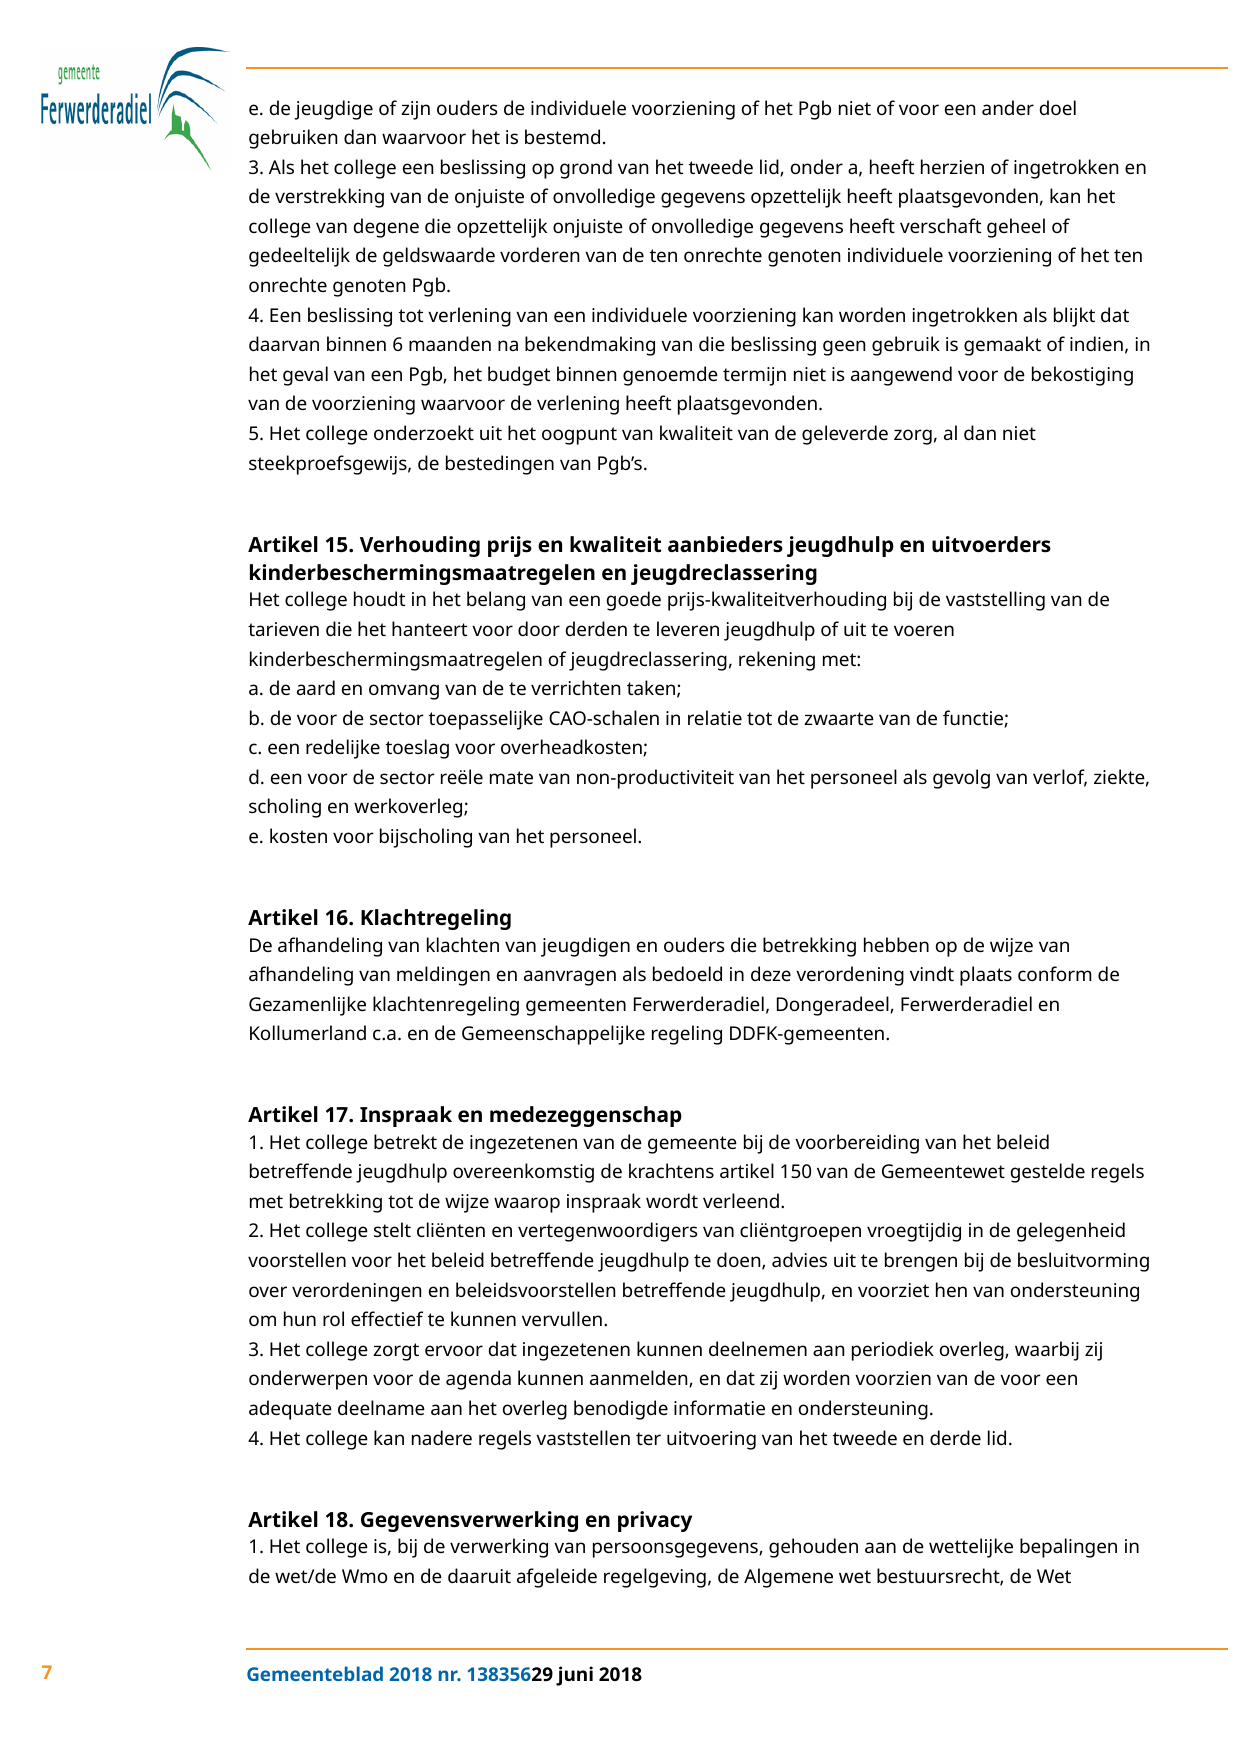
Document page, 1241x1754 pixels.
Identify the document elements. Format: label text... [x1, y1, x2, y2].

text a. de aard en omvang van de te verrichten taken; [248, 675, 1152, 701]
text 2. Het college stelt cliënten en vertegenwoordigers van cliëntgroepen vroegtijdig in de gelegenheid voorstellen voor het beleid betreffende jeugdhulp te doen, advies uit te brengen bij de besluitvorming over verordeningen en beleidsvoorstellen betreffende jeugdhulp, en voorziet hen van ondersteuning om hun rol effectief te kunnen vervullen. [248, 1218, 1152, 1332]
text Artikel 17. Inspraak en medezeggenschap [248, 1101, 1152, 1129]
text 4. Een beslissing tot verlening van een individuele voorziening kan worden ingetrokken als blijkt dat daarvan binnen 6 maanden na bekendmaking van die beslissing geen gebruik is gemaakt of indien, in het geval van een Pgb, het budget binnen genoemde termijn niet is aangewend voor de bekostiging van de voorziening waarvoor de verlening heeft plaatsgevonden. [248, 302, 1152, 416]
text e. kosten voor bijscholing van het personeel. [248, 823, 1152, 849]
text b. de voor de sector toepasselijke CAO-schalen in relatie tot de zwaarte van de functie; [248, 705, 1152, 731]
text c. een redelijke toeslag voor overheadkosten; [248, 734, 1152, 760]
text Artikel 18. Gegevensverwerking en privacy [248, 1505, 1152, 1533]
text 4. Het college kan nadere regels vaststellen ter uitvoering van het tweede en derde lid. [248, 1425, 1152, 1451]
text 1. Het college is, bij de verwerking van persoonsgegevens, gehouden aan de wettelijke bepalingen in de wet/de Wmo en de daaruit afgeleide regelgeving, de Algemene wet bestuursrecht, de Wet [248, 1533, 1152, 1588]
text Het college houdt in het belang van een goede prijs-kwaliteitverhouding bij de vaststelling van de tarieven die het hanteert voor door derden te leveren jeugdhulp of uit te voeren kinderbeschermingsmaatregelen of jeugdreclassering, rekening met: [248, 587, 1152, 672]
text 5. Het college onderzoekt uit het oogpunt van kwaliteit van de geleverde zorg, al dan niet steekproefsgewijs, de bestedingen van Pgb’s. [248, 420, 1152, 476]
picture [41, 47, 231, 172]
text 3. Het college zorgt ervoor dat ingezetenen kunnen deelnemen aan periodiek overleg, waarbij zij onderwerpen voor de agenda kunnen aanmelden, en dat zij worden voorzien van de voor een adequate deelname aan het overleg benodigde informatie en ondersteuning. [248, 1336, 1152, 1421]
text 1. Het college betrekt de ingezetenen van de gemeente bij de voorbereiding van het beleid betreffende jeugdhulp overeenkomstig de krachtens artikel 150 van de Gemeentewet gestelde regels met betrekking tot de wijze waarop inspraak wordt verleend. [248, 1129, 1152, 1214]
text Artikel 16. Klachtregeling [248, 903, 1152, 932]
text Artikel 15. Verhouding prijs en kwaliteit aanbieders jeugdhulp en uitvoerders kinderbeschermingsmaatregelen en jeugdreclassering [248, 530, 1152, 587]
text 3. Als het college een beslissing op grond van het tweede lid, onder a, heeft herzien of ingetrokken en de verstrekking van de onjuiste of onvolledige gegevens opzettelijk heeft plaatsgevonden, kan het college van degene die opzettelijk onjuiste of onvolledige gegevens heeft verschaft geheel of gedeeltelijk de geldswaarde vorderen van de ten onrechte genoten individuele voorziening of het ten onrechte genoten Pgb. [248, 154, 1152, 298]
text e. de jeugdige of zijn ouders de individuele voorziening of het Pgb niet of voor een ander doel gebruiken dan waarvoor het is bestemd. [248, 95, 1152, 150]
text De afhandeling van klachten van jeugdigen en ouders die betrekking hebben op de wijze van afhandeling van meldingen en aanvragen als bedoeld in deze verordening vindt plaats conform de Gezamenlijke klachtenregeling gemeenten Ferwerderadiel, Dongeradeel, Ferwerderadiel en Kollumerland c.a. en de Gemeenschappelijke regeling DDFK-gemeenten. [248, 932, 1152, 1046]
text d. een voor de sector reële mate van non-productiviteit van het personeel als gevolg van verlof, ziekte, scholing en werkoverleg; [248, 764, 1152, 819]
